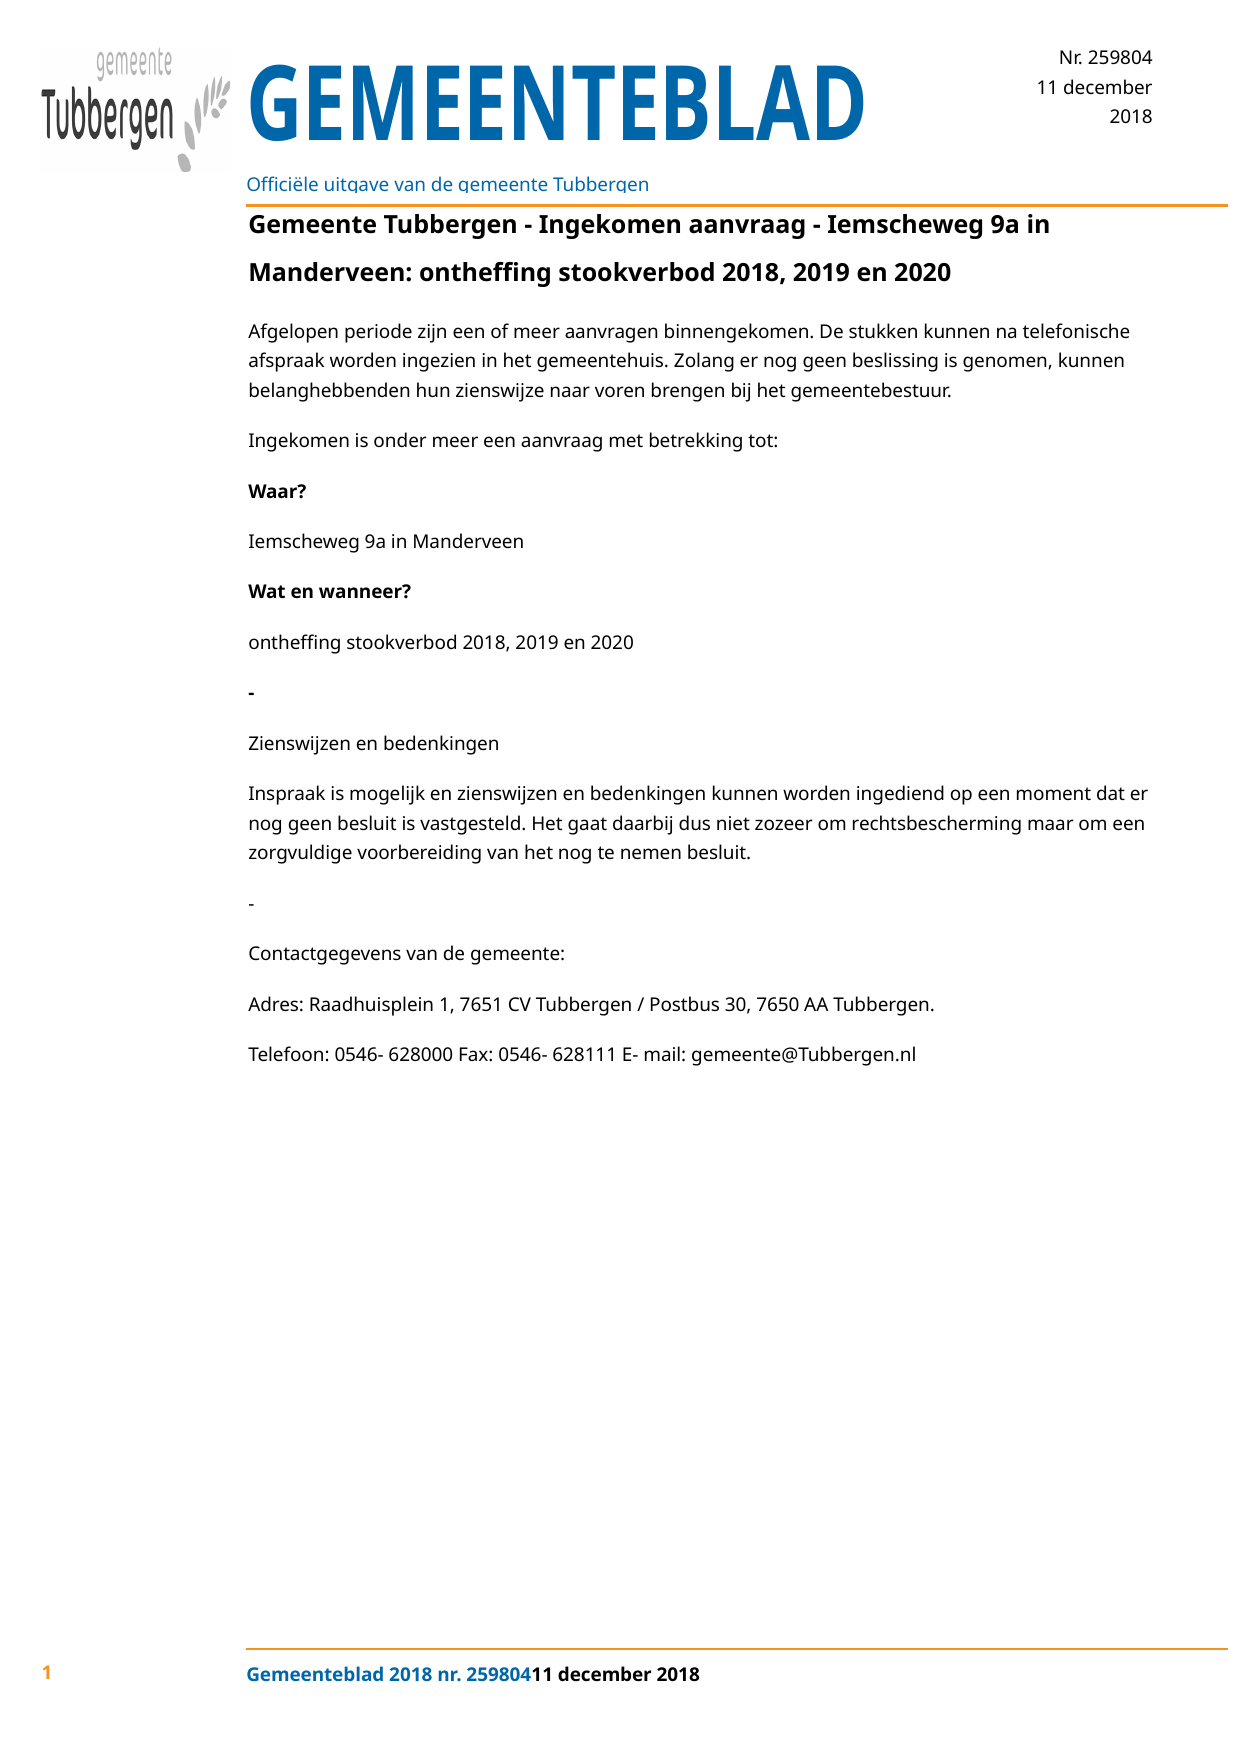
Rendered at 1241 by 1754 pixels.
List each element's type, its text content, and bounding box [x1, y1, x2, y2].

text Ingekomen is onder meer een aanvraag met betrekking tot: [248, 427, 1152, 453]
picture [41, 47, 231, 172]
text Zienswijzen en bedenkingen [248, 730, 1152, 756]
text Afgelopen periode zijn een of meer aanvragen binnengekomen. De stukken kunnen na telefonische afspraak worden ingezien in het gemeentehuis. Zolang er nog geen beslissing is genomen, kunnen belanghebbenden hun zienswijze naar voren brengen bij het gemeentebestuur. [248, 318, 1152, 403]
text - [248, 890, 1152, 916]
text Telefoon: 0546- 628000 Fax: 0546- 628111 E- mail: gemeente@Tubbergen.nl [248, 1041, 1152, 1067]
text Iemscheweg 9a in Manderveen [248, 528, 1152, 554]
text - [248, 679, 1152, 705]
text Contactgegevens van de gemeente: [248, 940, 1152, 966]
text Adres: Raadhuisplein 1, 7651 CV Tubbergen / Postbus 30, 7650 AA Tubbergen. [248, 991, 1152, 1017]
text Waar? [248, 478, 1152, 504]
text ontheffing stookverbod 2018, 2019 en 2020 [248, 629, 1152, 655]
text Wat en wanneer? [248, 579, 1152, 604]
text Inspraak is mogelijk en zienswijzen en bedenkingen kunnen worden ingediend op een moment dat er nog geen besluit is vastgesteld. Het gaat daarbij dus niet zozeer om rechtsbescherming maar om een zorgvuldige voorbereiding van het nog te nemen besluit. [248, 780, 1152, 865]
text Gemeente Tubbergen - Ingekomen aanvraag - Iemscheweg 9a in Manderveen: ontheffing stookverbod 2018, 2019 en 2020 [248, 207, 1152, 288]
